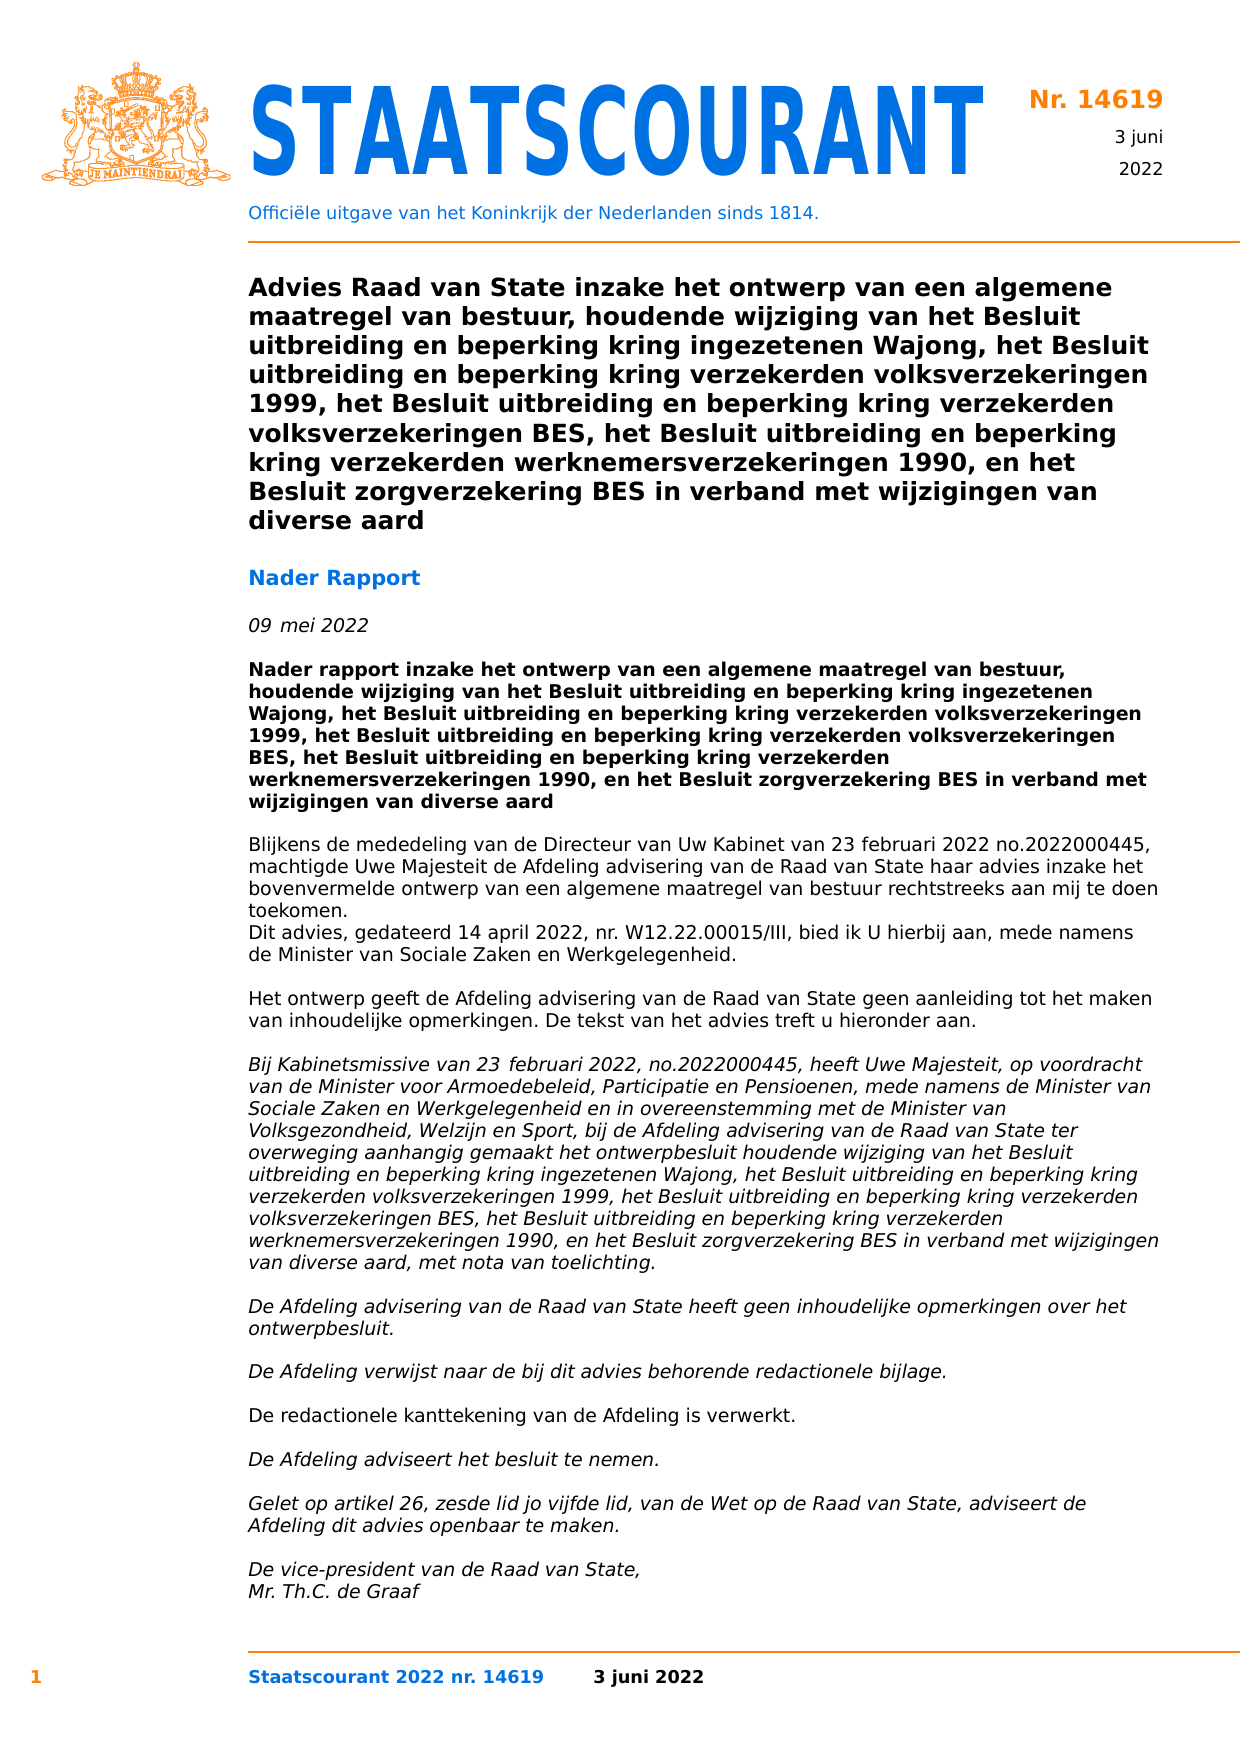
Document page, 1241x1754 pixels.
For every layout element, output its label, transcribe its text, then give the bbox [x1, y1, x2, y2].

text Nader rapport inzake het ontwerp van een algemene maatregel van bestuur, houdende wijziging van het Besluit uitbreiding en beperking kring ingezetenen Wajong, het Besluit uitbreiding en beperking kring verzekerden volksverzekeringen 1999, het Besluit uitbreiding en beperking kring verzekerden volksverzekeringen BES, het Besluit uitbreiding en beperking kring verzekerden werknemersverzekeringen 1990, en het Besluit zorgverzekering BES in verband met wijzigingen van diverse aard [248, 659, 1163, 812]
text Blijkens de mededeling van de Directeur van Uw Kabinet van 23 februari 2022 no.2022000445, machtigde Uwe Majesteit de Afdeling advisering van de Raad van State haar advies inzake het bovenvermelde ontwerp van een algemene maatregel van bestuur rechtstreeks aan mij te doen toekomen. [248, 834, 1163, 922]
table_header [25, 62, 248, 241]
text De redactionele kanttekening van de Afdeling is verwerkt. [248, 1405, 1163, 1427]
text Het ontwerp geeft de Afdeling advisering van de Raad van State geen aanleiding tot het maken van inhoudelijke opmerkingen. De tekst van het advies treft u hieronder aan. [248, 988, 1163, 1032]
text De vice-president van de Raad van State, [248, 1559, 1163, 1581]
picture [41, 62, 231, 186]
table_header STAATSCOURANT [248, 62, 998, 203]
table_header Nr. 14619 [998, 62, 1240, 121]
text Mr. Th.C. de Graaf [248, 1581, 1163, 1603]
table_cell 3 juni [998, 121, 1240, 153]
text De Afdeling verwijst naar de bij dit advies behorende redactionele bijlage. [248, 1361, 1163, 1383]
text Gelet op artikel 26, zesde lid jo vijfde lid, van de Wet op de Raad van State, adviseert de Afdeling dit advies openbaar te maken. [248, 1493, 1163, 1537]
text Dit advies, gedateerd 14 april 2022, nr. W12.22.00015/III, bied ik U hierbij aan, mede namens de Minister van Sociale Zaken en Werkgelegenheid. [248, 922, 1163, 966]
text Bij Kabinetsmissive van 23 februari 2022, no.2022000445, heeft Uwe Majesteit, op voordracht van de Minister voor Armoedebeleid, Participatie en Pensioenen, mede namens de Minister van Sociale Zaken en Werkgelegenheid en in overeenstemming met de Minister van Volksgezondheid, Welzijn en Sport, bij de Afdeling advisering van de Raad van State ter overweging aanhangig gemaakt het ontwerpbesluit houdende wijziging van het Besluit uitbreiding en beperking kring ingezetenen Wajong, het Besluit uitbreiding en beperking kring verzekerden volksverzekeringen 1999, het Besluit uitbreiding en beperking kring verzekerden volksverzekeringen BES, het Besluit uitbreiding en beperking kring verzekerden werknemersverzekeringen 1990, en het Besluit zorgverzekering BES in verband met wijzigingen van diverse aard, met nota van toelichting. [248, 1054, 1163, 1274]
text 09 mei 2022 [248, 615, 1163, 637]
subtitle Advies Raad van State inzake het ontwerp van een algemene maatregel van bestuur, houdende wijziging van het Besluit uitbreiding en beperking kring ingezetenen Wajong, het Besluit uitbreiding en beperking kring verzekerden volksverzekeringen 1999, het Besluit uitbreiding en beperking kring verzekerden volksverzekeringen BES, het Besluit uitbreiding en beperking kring verzekerden werknemersverzekeringen 1990, en het Besluit zorgverzekering BES in verband met wijzigingen van diverse aard [248, 273, 1163, 536]
table_cell 2022 [998, 153, 1240, 203]
text De Afdeling advisering van de Raad van State heeft geen inhoudelijke opmerkingen over het ontwerpbesluit. [248, 1296, 1163, 1339]
table_cell Officiële uitgave van het Koninkrijk der Nederlanden sinds 1814. [248, 203, 1240, 241]
text De Afdeling adviseert het besluit te nemen. [248, 1449, 1163, 1471]
subtitle Nader Rapport [248, 566, 1163, 590]
